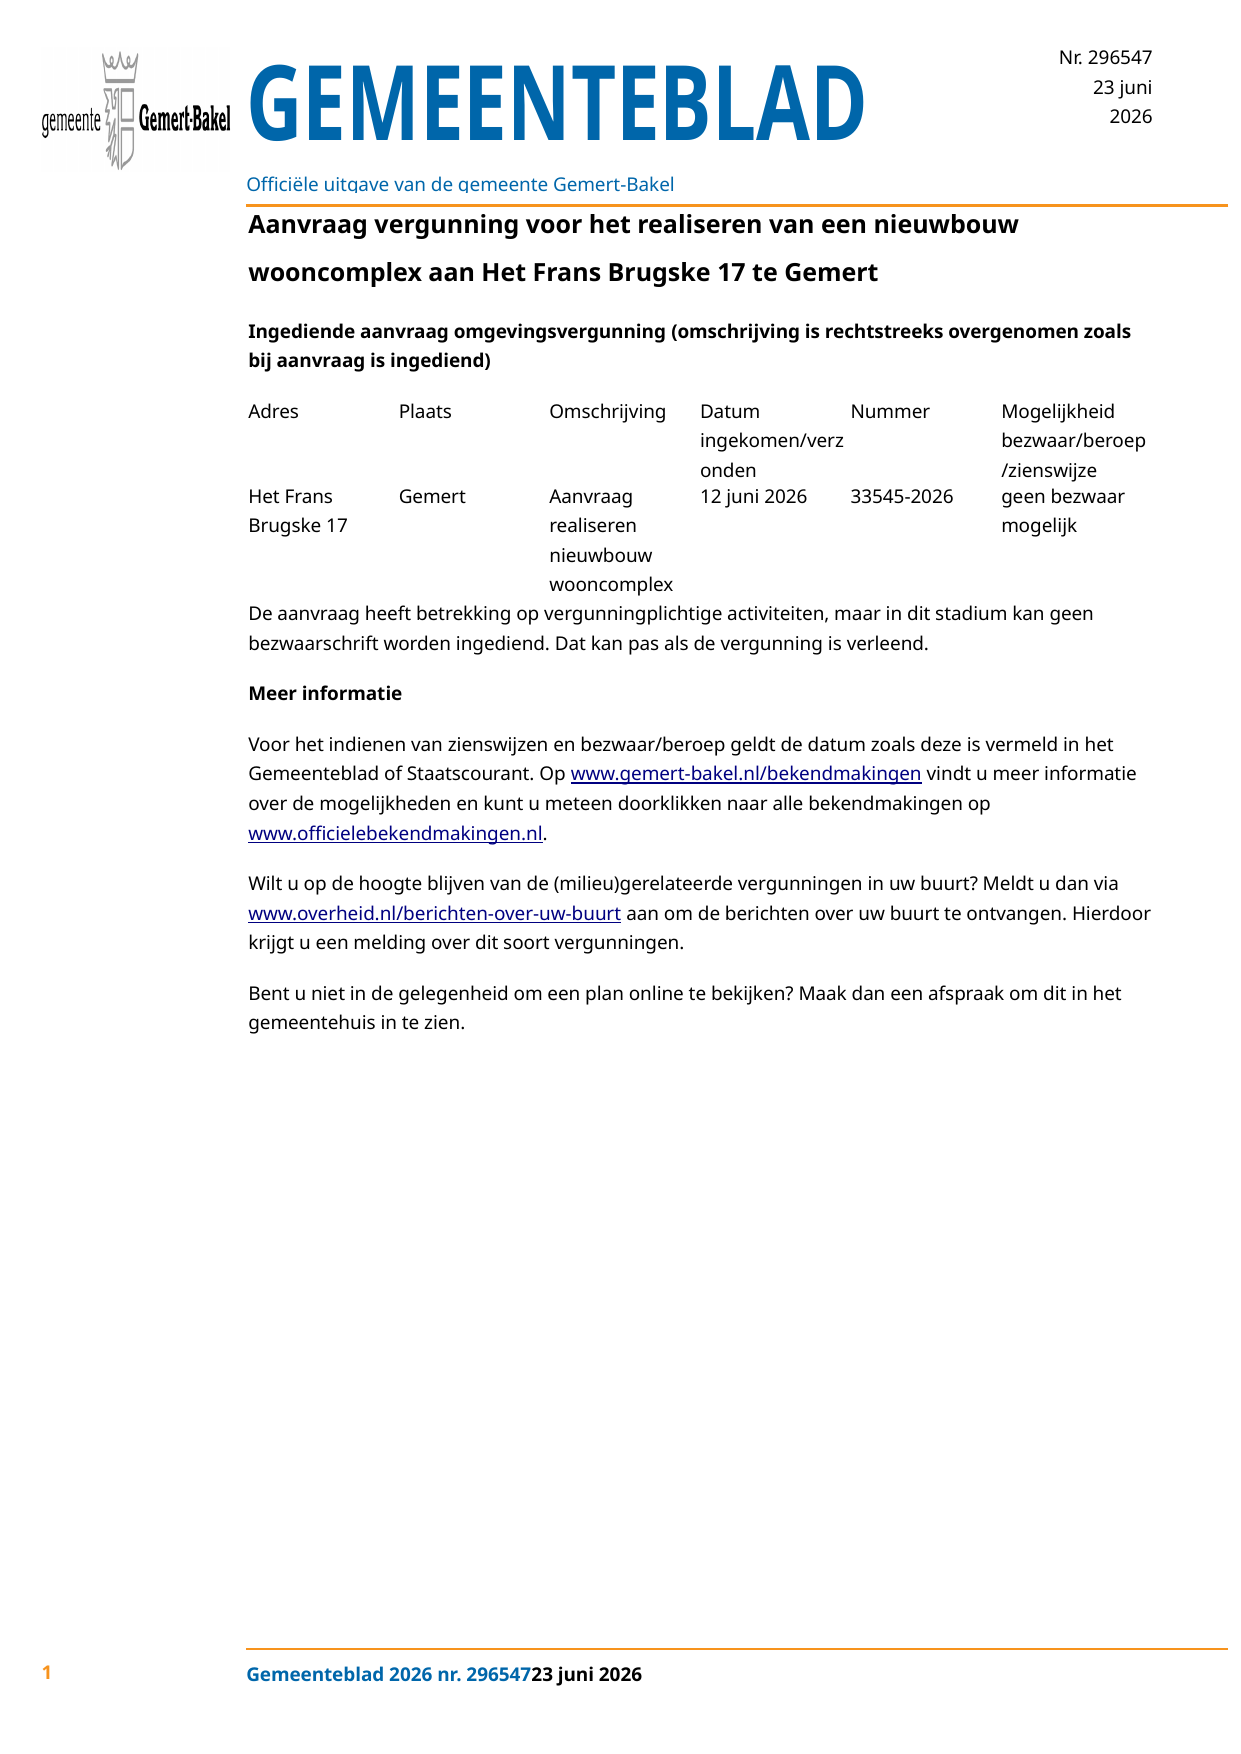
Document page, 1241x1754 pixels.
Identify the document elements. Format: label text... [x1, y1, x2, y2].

text De aanvraag heeft betrekking op vergunningplichtige activiteiten, maar in dit stadium kan geen bezwaarschrift worden ingediend. Dat kan pas als de vergunning is verleend. [248, 601, 1152, 656]
text Voor het indienen van zienswijzen en bezwaar/beroep geldt de datum zoals deze is vermeld in het Gemeenteblad of Staatscourant. Op www.gemert-bakel.nl/bekendmakingen vindt u meer informatie over de mogelijkheden en kunt u meteen doorklikken naar alle bekendmakingen op www.officielebekendmakingen.nl. [248, 731, 1152, 846]
text Aanvraag vergunning voor het realiseren van een nieuwbouw wooncomplex aan Het Frans Brugske 17 te Gemert [248, 207, 1152, 288]
table_header Nummer [850, 398, 1001, 483]
table_cell 33545-2026 [850, 483, 1001, 597]
table_cell Het Frans Brugske 17 [248, 483, 398, 597]
text Bent u niet in de gelegenheid om een plan online te bekijken? Maak dan een afspraak om dit in het gemeentehuis in te zien. [248, 980, 1152, 1035]
table_cell 12 juni 2026 [700, 483, 850, 597]
text Ingediende aanvraag omgevingsvergunning (omschrijving is rechtstreeks overgenomen zoals bij aanvraag is ingediend) [248, 318, 1152, 373]
table_cell Gemert [399, 483, 549, 597]
table_header Adres [248, 398, 398, 483]
table_cell geen bezwaar mogelijk [1001, 483, 1152, 597]
table_cell Aanvraag realiseren nieuwbouw wooncomplex [549, 483, 700, 597]
table_header Omschrijving [549, 398, 700, 483]
table_header Datum ingekomen/verzonden [700, 398, 850, 483]
table_header Plaats [399, 398, 549, 483]
text Wilt u op de hoogte blijven van de (milieu)gerelateerde vergunningen in uw buurt? Meldt u dan via www.overheid.nl/berichten-over-uw-buurt aan om de berichten over uw buurt te ontvangen. Hierdoor krijgt u een melding over dit soort vergunningen. [248, 870, 1152, 955]
picture [41, 47, 231, 172]
text Meer informatie [248, 681, 1152, 706]
table_header Mogelijkheid bezwaar/beroep/zienswijze [1001, 398, 1152, 483]
